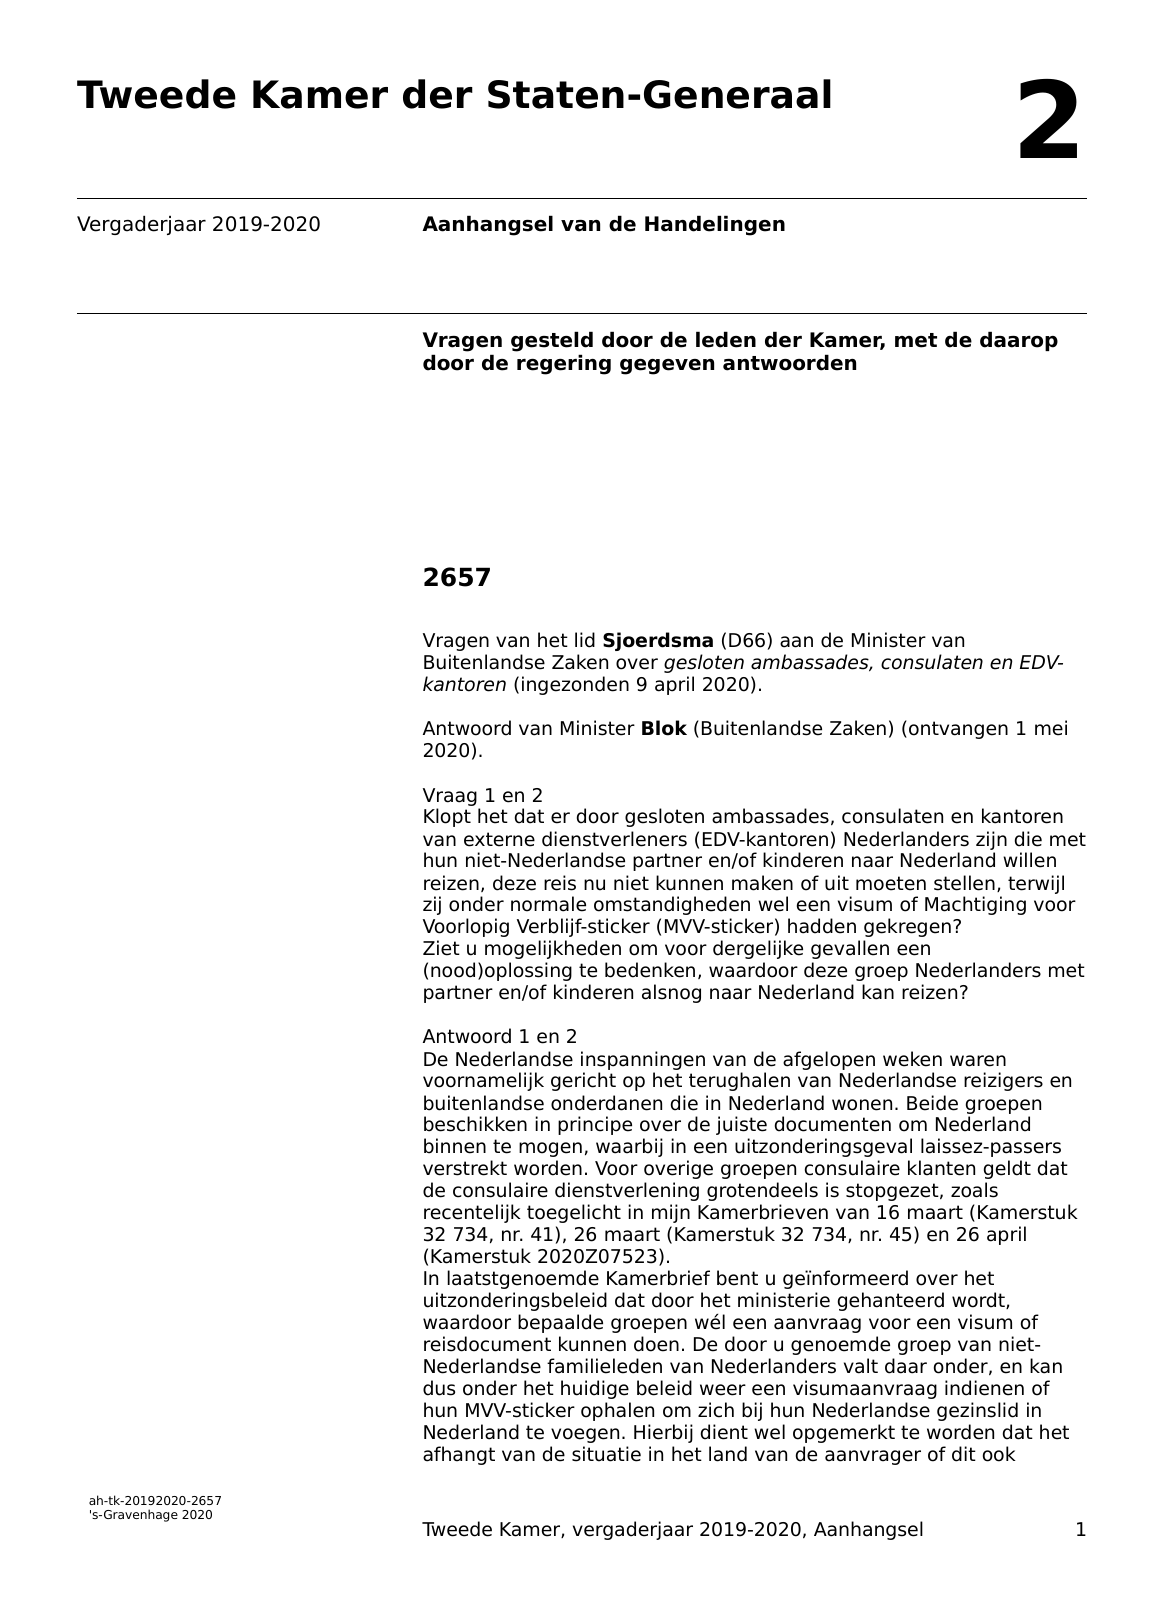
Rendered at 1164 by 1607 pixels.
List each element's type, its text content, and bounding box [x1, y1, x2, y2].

table_cell Vergaderjaar 2019-2020 [77, 199, 422, 313]
text Vraag 1 en 2 [422, 784, 1087, 806]
text Vragen van het lid Sjoerdsma (D66) aan de Minister van Buitenlandse Zaken over gesloten ambassades, consulaten en EDV-kantoren (ingezonden 9 april 2020). [422, 630, 1087, 696]
table_header Tweede Kamer der Staten-Generaal [77, 59, 886, 198]
text ah-tk-20192020-2657 [88, 1494, 323, 1508]
text 's-Gravenhage 2020 [88, 1508, 323, 1522]
table_cell [77, 314, 422, 375]
text Ziet u mogelijkheden om voor dergelijke gevallen een (nood)oplossing te bedenken, waardoor deze groep Nederlanders met partner en/of kinderen alsnog naar Nederland kan reizen? [422, 938, 1087, 1004]
text Antwoord van Minister Blok (Buitenlandse Zaken) (ontvangen 1 mei 2020). [422, 718, 1087, 762]
table_cell Aanhangsel van de Handelingen [422, 199, 1087, 313]
table_cell Vragen gesteld door de leden der Kamer, met de daarop door de regering gegeven antwoorden [422, 314, 1087, 375]
table_header 2 [886, 59, 1087, 198]
text Klopt het dat er door gesloten ambassades, consulaten en kantoren van externe dienstverleners (EDV-kantoren) Nederlanders zijn die met hun niet-Nederlandse partner en/of kinderen naar Nederland willen reizen, deze reis nu niet kunnen maken of uit moeten stellen, terwijl zij onder normale omstandigheden wel een visum of Machtiging voor Voorlopig Verblijf-sticker (MVV-sticker) hadden gekregen? [422, 806, 1087, 938]
text De Nederlandse inspanningen van de afgelopen weken waren voornamelijk gericht op het terughalen van Nederlandse reizigers en buitenlandse onderdanen die in Nederland wonen. Beide groepen beschikken in principe over de juiste documenten om Nederland binnen te mogen, waarbij in een uitzonderingsgeval laissez-passers verstrekt worden. Voor overige groepen consulaire klanten geldt dat de consulaire dienstverlening grotendeels is stopgezet, zoals recentelijk toegelicht in mijn Kamerbrieven van 16 maart (Kamerstuk 32 734, nr. 41), 26 maart (Kamerstuk 32 734, nr. 45) en 26 april (Kamerstuk 2020Z07523). [422, 1048, 1087, 1268]
text 2657 [422, 563, 1087, 592]
text Antwoord 1 en 2 [422, 1026, 1087, 1048]
text In laatstgenoemde Kamerbrief bent u geïnformeerd over het uitzonderingsbeleid dat door het ministerie gehanteerd wordt, waardoor bepaalde groepen wél een aanvraag voor een visum of reisdocument kunnen doen. De door u genoemde groep van niet-Nederlandse familieleden van Nederlanders valt daar onder, en kan dus onder het huidige beleid weer een visumaanvraag indienen of hun MVV-sticker ophalen om zich bij hun Nederlandse gezinslid in Nederland te voegen. Hierbij dient wel opgemerkt te worden dat het afhangt van de situatie in het land van de aanvrager of dit ook [422, 1268, 1087, 1466]
